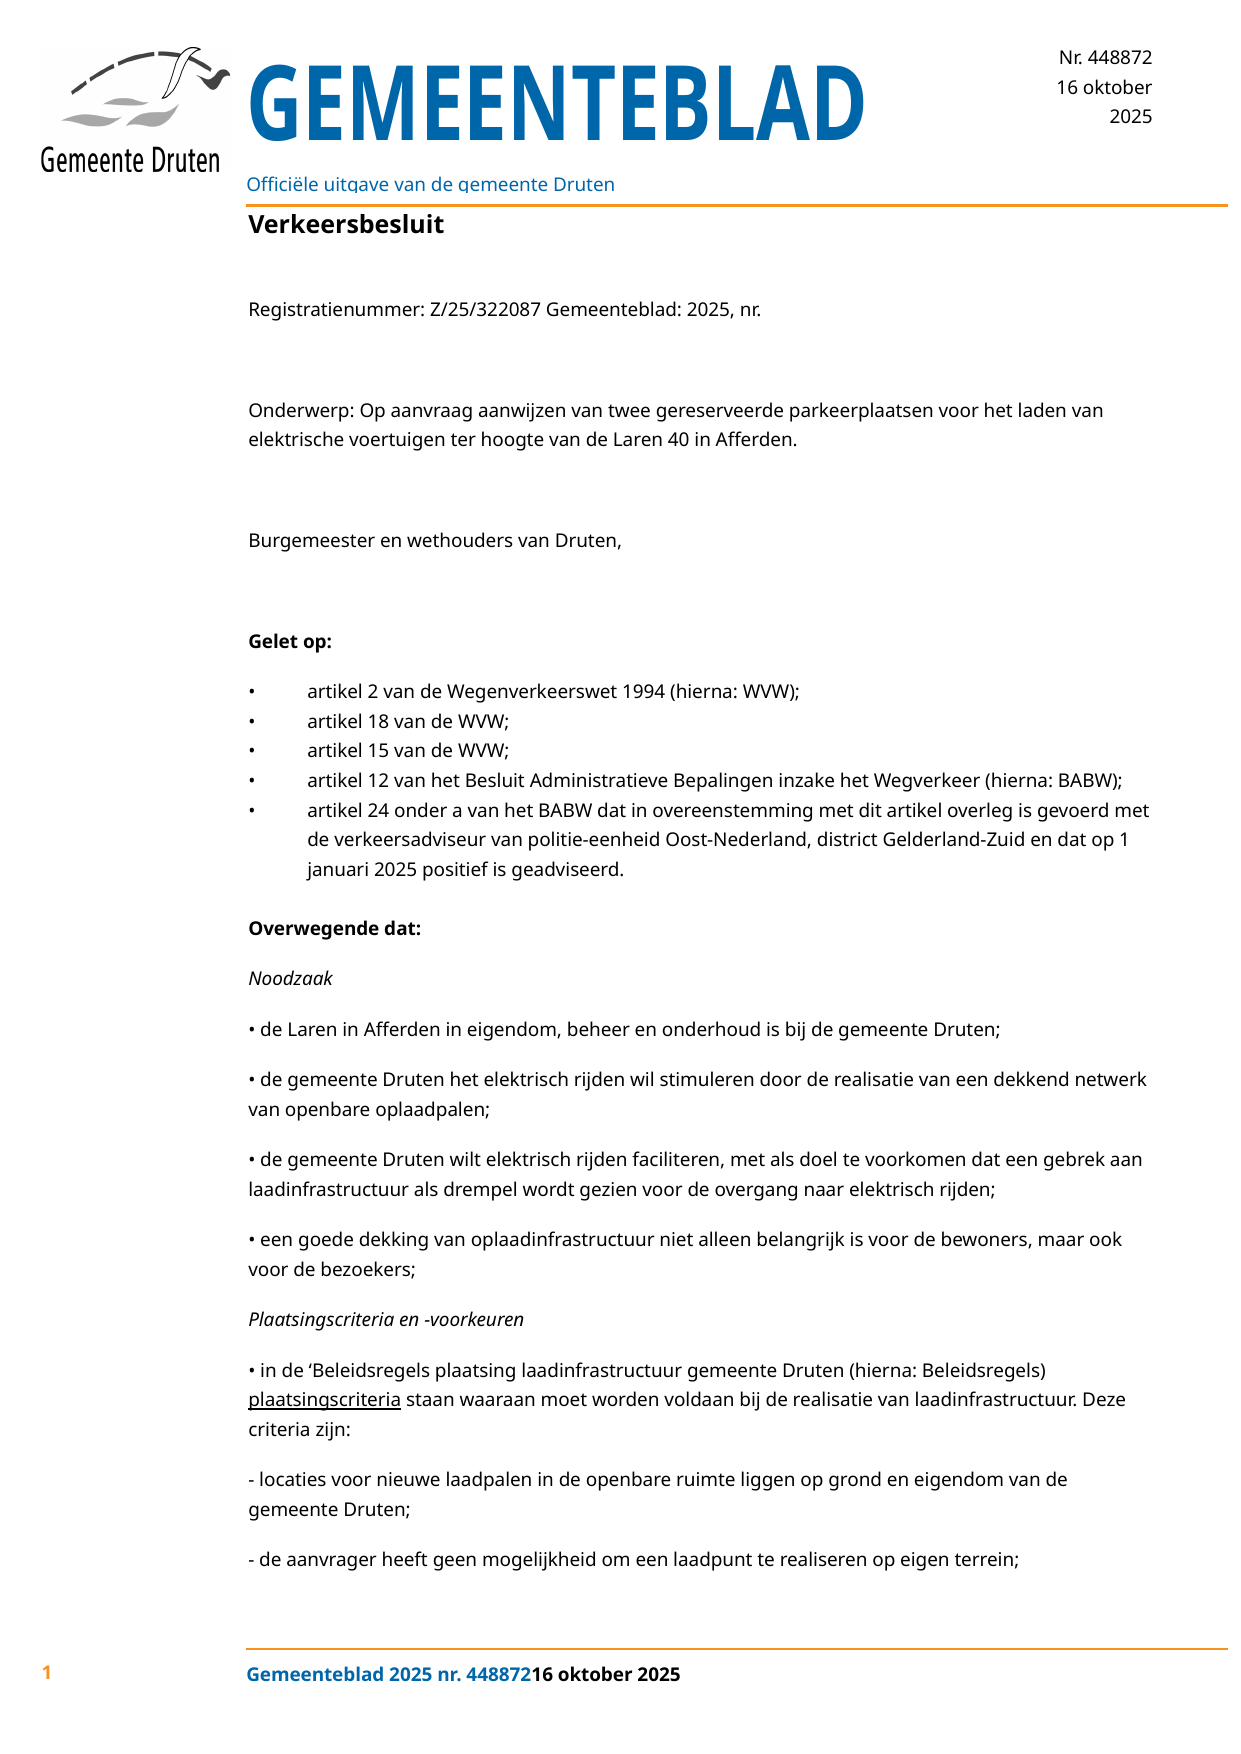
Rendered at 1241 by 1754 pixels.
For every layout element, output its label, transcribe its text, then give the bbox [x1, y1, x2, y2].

text Plaatsingscriteria en -voorkeuren [248, 1306, 1152, 1332]
text Gelet op: [248, 628, 1152, 654]
text • de Laren in Afferden in eigendom, beheer en onderhoud is bij de gemeente Druten; [248, 1016, 1152, 1042]
text Burgemeester en wethouders van Druten, [248, 527, 1152, 553]
picture [41, 47, 231, 172]
text Noodzaak [248, 966, 1152, 991]
text • de gemeente Druten wilt elektrisch rijden faciliteren, met als doel te voorkomen dat een gebrek aan laadinfrastructuur als drempel wordt gezien voor de overgang naar elektrisch rijden; [248, 1146, 1152, 1202]
text • de gemeente Druten het elektrisch rijden wil stimuleren door de realisatie van een dekkend netwerk van openbare oplaadpalen; [248, 1066, 1152, 1122]
text Overwegende dat: [248, 915, 1152, 941]
text - de aanvrager heeft geen mogelijkheid om een laadpunt te realiseren op eigen terrein; [248, 1546, 1152, 1572]
text • een goede dekking van oplaadinfrastructuur niet alleen belangrijk is voor de bewoners, maar ook voor de bezoekers; [248, 1226, 1152, 1282]
text Onderwerp: Op aanvraag aanwijzen van twee gereserveerde parkeerplaatsen voor het laden van elektrische voertuigen ter hoogte van de Laren 40 in Afferden. [248, 397, 1152, 452]
list artikel 18 van de WVW; [248, 708, 1152, 734]
text Verkeersbesluit [248, 207, 1152, 241]
list artikel 2 van de Wegenverkeerswet 1994 (hierna: WVW); [248, 678, 1152, 704]
text Registratienummer: Z/25/322087 Gemeenteblad: 2025, nr. [248, 296, 1152, 322]
text • in de ‘Beleidsregels plaatsing laadinfrastructuur gemeente Druten (hierna: Beleidsregels) plaatsingscriteria staan waaraan moet worden voldaan bij de realisatie van laadinfrastructuur. Deze criteria zijn: [248, 1357, 1152, 1442]
list artikel 24 onder a van het BABW dat in overeenstemming met dit artikel overleg is gevoerd met de verkeersadviseur van politie-eenheid Oost-Nederland, district Gelderland-Zuid en dat op 1 januari 2025 positief is geadviseerd. [248, 797, 1152, 882]
list artikel 15 van de WVW; [248, 738, 1152, 763]
text - locaties voor nieuwe laadpalen in de openbare ruimte liggen op grond en eigendom van de gemeente Druten; [248, 1466, 1152, 1522]
list artikel 12 van het Besluit Administratieve Bepalingen inzake het Wegverkeer (hierna: BABW); [248, 767, 1152, 793]
